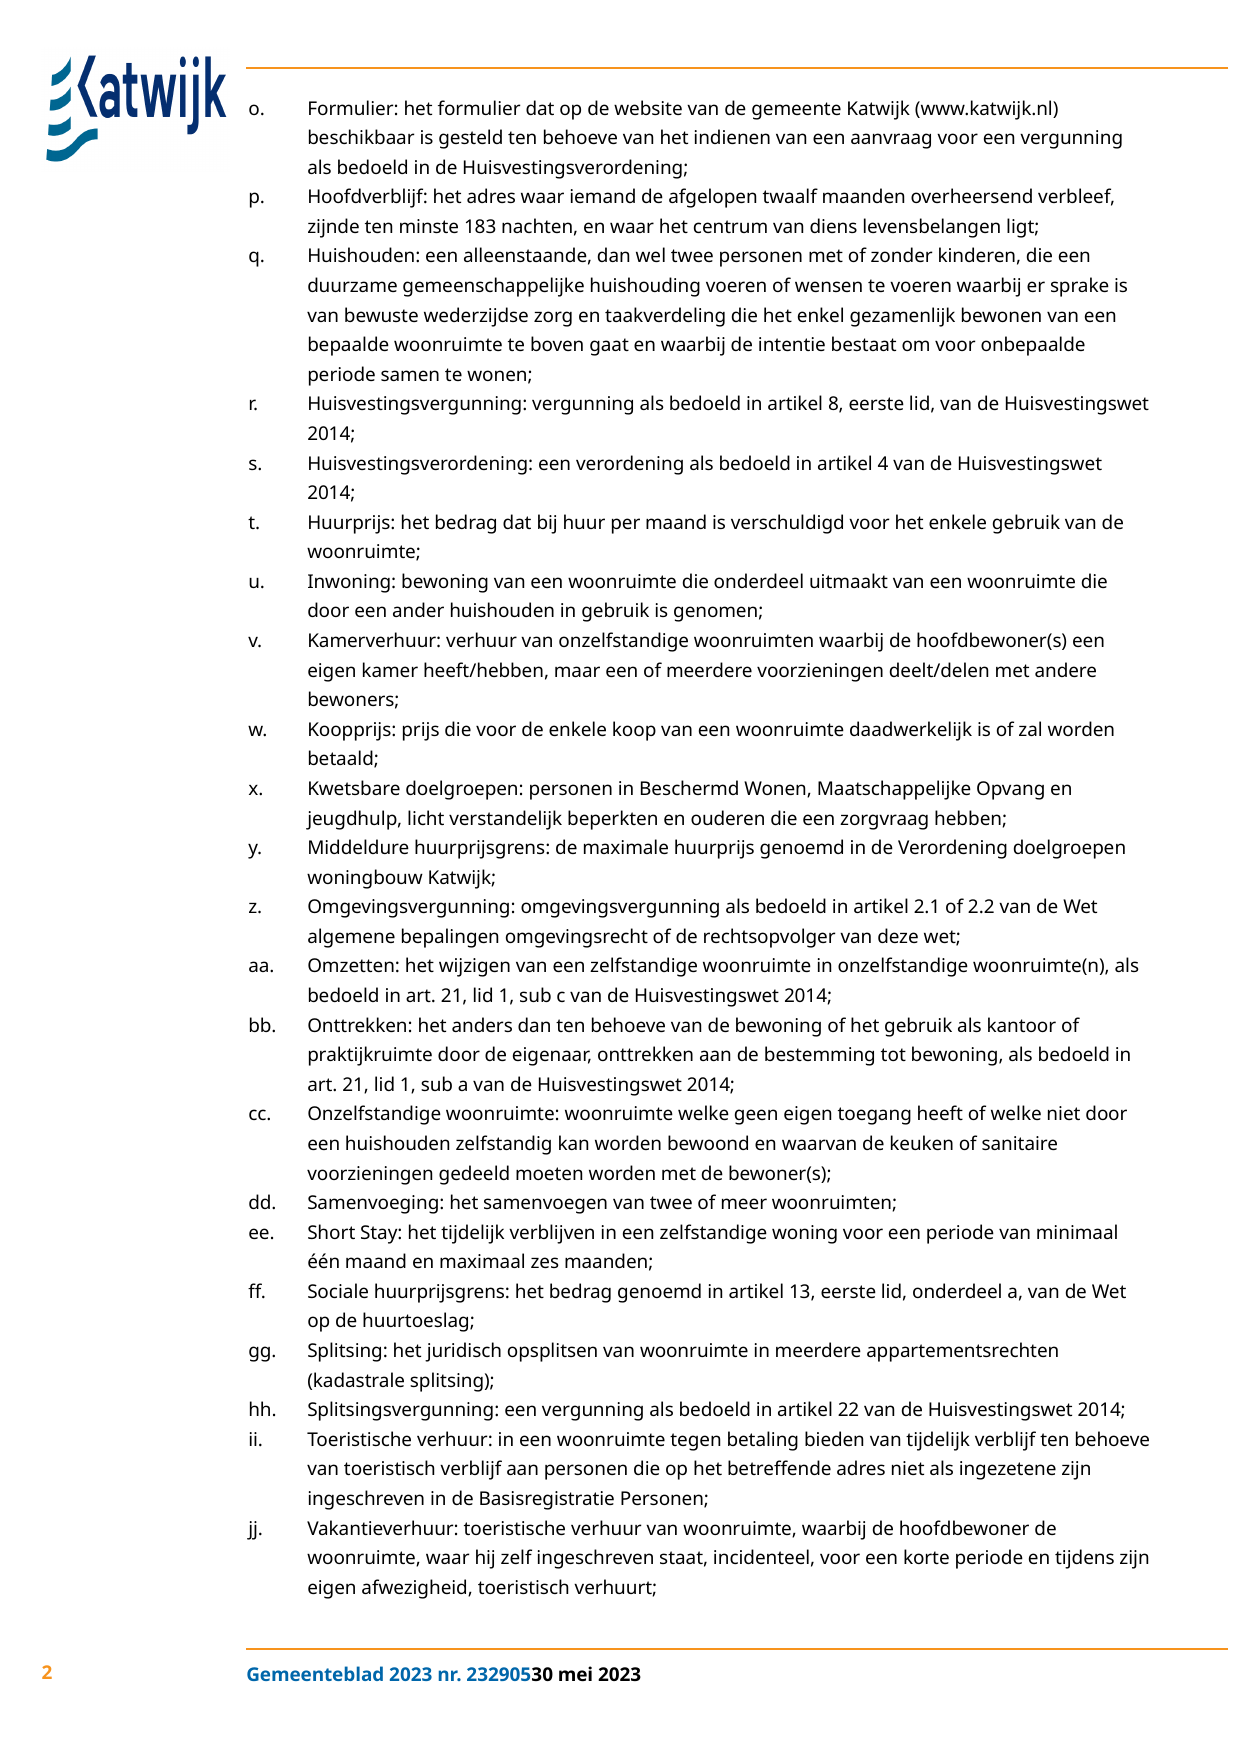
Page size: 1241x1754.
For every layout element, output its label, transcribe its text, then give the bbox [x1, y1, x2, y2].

list Huisvestingsvergunning: vergunning als bedoeld in artikel 8, eerste lid, van de Huisvestingswet 2014; [248, 391, 1152, 446]
list Kwetsbare doelgroepen: personen in Beschermd Wonen, Maatschappelijke Opvang en jeugdhulp, licht verstandelijk beperkten en ouderen die een zorgvraag hebben; [248, 775, 1152, 831]
list Toeristische verhuur: in een woonruimte tegen betaling bieden van tijdelijk verblijf ten behoeve van toeristisch verblijf aan personen die op het betreffende adres niet als ingezetene zijn ingeschreven in de Basisregistratie Personen; [248, 1426, 1152, 1511]
list Kamerverhuur: verhuur van onzelfstandige woonruimten waarbij de hoofdbewoner(s) een eigen kamer heeft/hebben, maar een of meerdere voorzieningen deelt/delen met andere bewoners; [248, 627, 1152, 712]
list Koopprijs: prijs die voor de enkele koop van een woonruimte daadwerkelijk is of zal worden betaald; [248, 716, 1152, 771]
list Splitsingsvergunning: een vergunning als bedoeld in artikel 22 van de Huisvestingswet 2014; [248, 1396, 1152, 1422]
list Onttrekken: het anders dan ten behoeve van de bewoning of het gebruik als kantoor of praktijkruimte door de eigenaar, onttrekken aan de bestemming tot bewoning, als bedoeld in art. 21, lid 1, sub a van de Huisvestingswet 2014; [248, 1012, 1152, 1097]
list Omgevingsvergunning: omgevingsvergunning als bedoeld in artikel 2.1 of 2.2 van de Wet algemene bepalingen omgevingsrecht of de rechtsopvolger van deze wet; [248, 893, 1152, 949]
list Middeldure huurprijsgrens: de maximale huurprijs genoemd in de Verordening doelgroepen woningbouw Katwijk; [248, 834, 1152, 890]
list Inwoning: bewoning van een woonruimte die onderdeel uitmaakt van een woonruimte die door een ander huishouden in gebruik is genomen; [248, 568, 1152, 623]
list Omzetten: het wijzigen van een zelfstandige woonruimte in onzelfstandige woonruimte(n), als bedoeld in art. 21, lid 1, sub c van de Huisvestingswet 2014; [248, 953, 1152, 1008]
list Hoofdverblijf: het adres waar iemand de afgelopen twaalf maanden overheersend verbleef, zijnde ten minste 183 nachten, en waar het centrum van diens levensbelangen ligt; [248, 183, 1152, 239]
list Vakantieverhuur: toeristische verhuur van woonruimte, waarbij de hoofdbewoner de woonruimte, waar hij zelf ingeschreven staat, incidenteel, voor een korte periode en tijdens zijn eigen afwezigheid, toeristisch verhuurt; [248, 1515, 1152, 1600]
list Huurprijs: het bedrag dat bij huur per maand is verschuldigd voor het enkele gebruik van de woonruimte; [248, 509, 1152, 564]
list Formulier: het formulier dat op de website van de gemeente Katwijk (www.katwijk.nl) beschikbaar is gesteld ten behoeve van het indienen van een aanvraag voor een vergunning als bedoeld in de Huisvestingsverordening; [248, 95, 1152, 180]
list Huishouden: een alleenstaande, dan wel twee personen met of zonder kinderen, die een duurzame gemeenschappelijke huishouding voeren of wensen te voeren waarbij er sprake is van bewuste wederzijdse zorg en taakverdeling die het enkel gezamenlijk bewonen van een bepaalde woonruimte te boven gaat en waarbij de intentie bestaat om voor onbepaalde periode samen te wonen; [248, 243, 1152, 387]
list Sociale huurprijsgrens: het bedrag genoemd in artikel 13, eerste lid, onderdeel a, van de Wet op de huurtoeslag; [248, 1278, 1152, 1333]
list Onzelfstandige woonruimte: woonruimte welke geen eigen toegang heeft of welke niet door een huishouden zelfstandig kan worden bewoond en waarvan de keuken of sanitaire voorzieningen gedeeld moeten worden met de bewoner(s); [248, 1101, 1152, 1186]
list Short Stay: het tijdelijk verblijven in een zelfstandige woning voor een periode van minimaal één maand en maximaal zes maanden; [248, 1219, 1152, 1274]
list Samenvoeging: het samenvoegen van twee of meer woonruimten; [248, 1189, 1152, 1215]
list Splitsing: het juridisch opsplitsen van woonruimte in meerdere appartementsrechten (kadastrale splitsing); [248, 1337, 1152, 1393]
picture [41, 47, 231, 172]
list Huisvestingsverordening: een verordening als bedoeld in artikel 4 van de Huisvestingswet 2014; [248, 450, 1152, 505]
